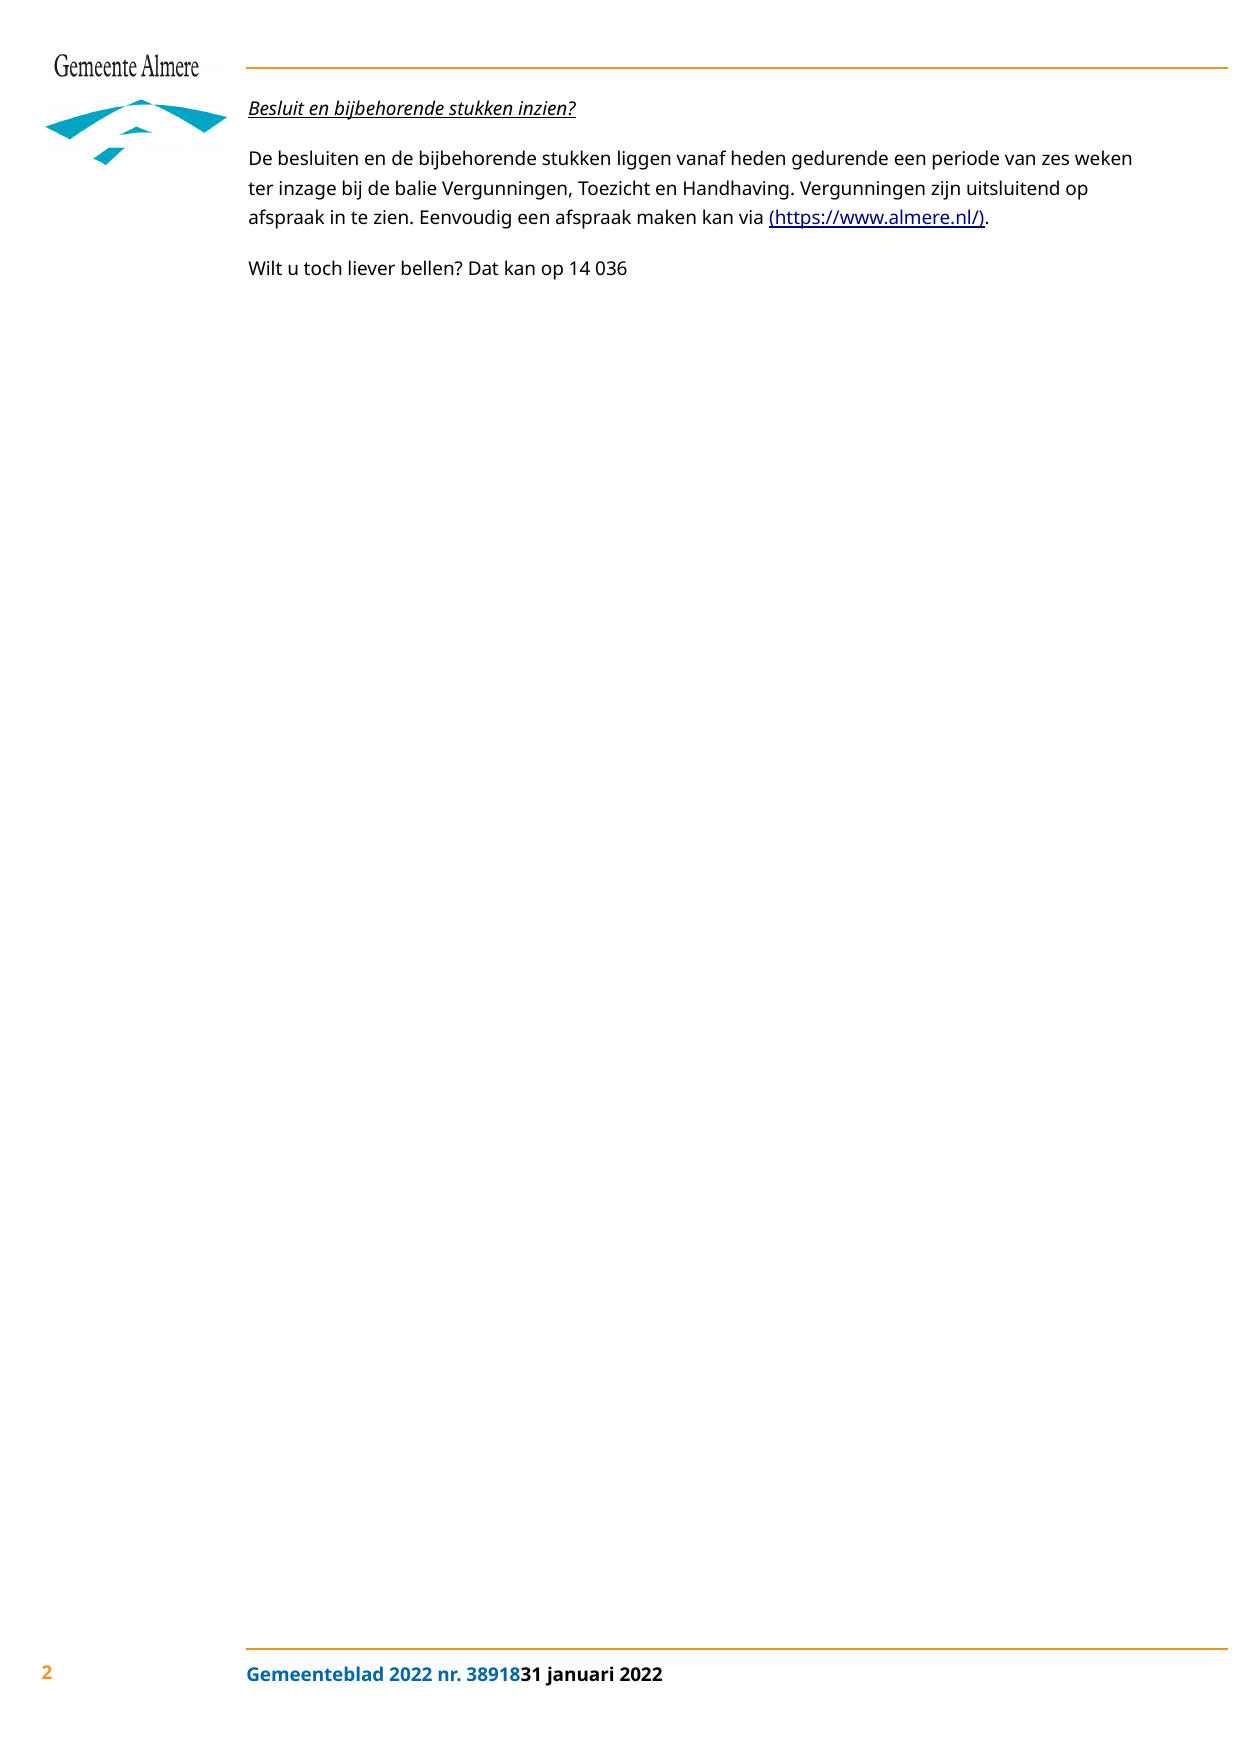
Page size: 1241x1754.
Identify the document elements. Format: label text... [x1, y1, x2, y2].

picture [41, 47, 231, 172]
text Wilt u toch liever bellen? Dat kan op 14 036 [248, 255, 1152, 281]
text De besluiten en de bijbehorende stukken liggen vanaf heden gedurende een periode van zes weken ter inzage bij de balie Vergunningen, Toezicht en Handhaving. Vergunningen zijn uitsluitend op afspraak in te zien. Eenvoudig een afspraak maken kan via (https://www.almere.nl/). [248, 145, 1152, 230]
text Besluit en bijbehorende stukken inzien? [248, 95, 1152, 121]
